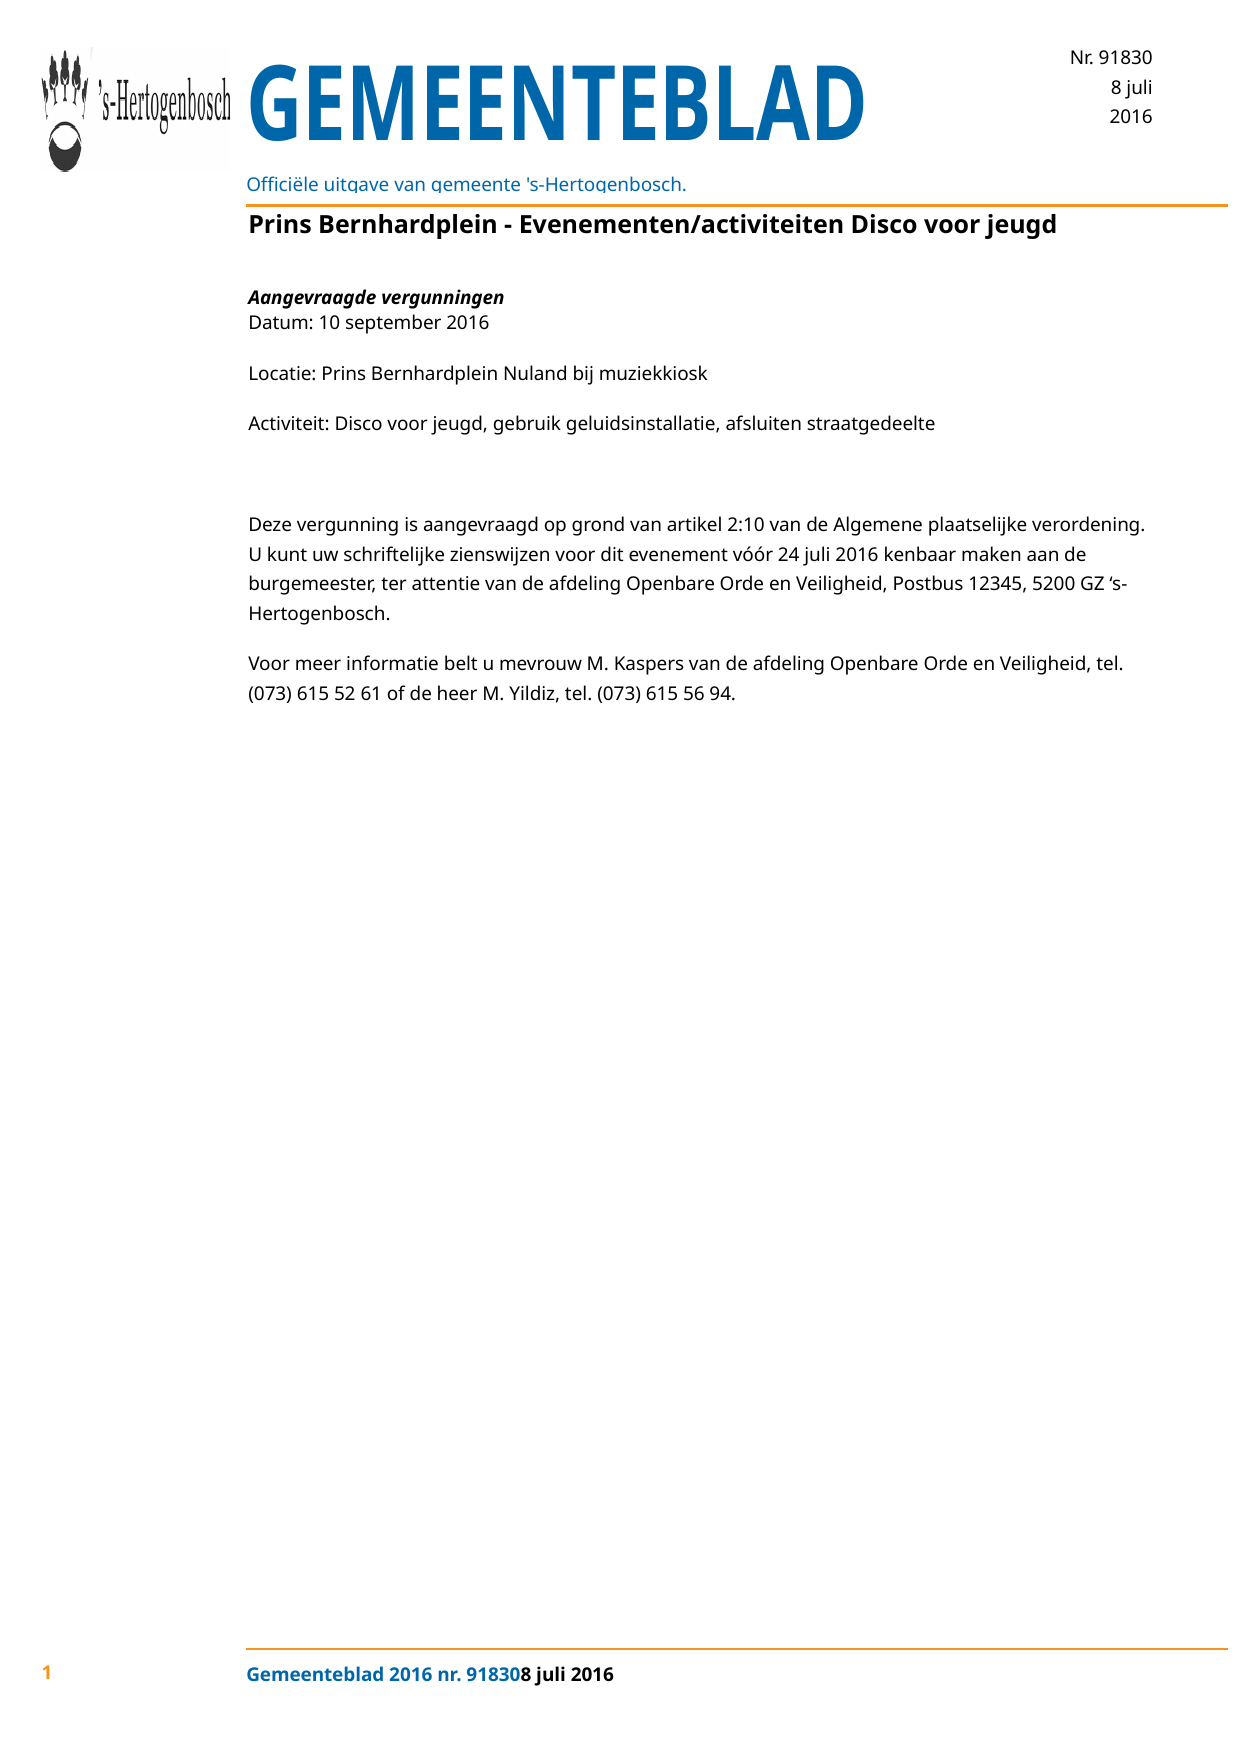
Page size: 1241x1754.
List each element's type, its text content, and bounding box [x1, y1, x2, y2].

text Aangevraagde vergunningen [248, 284, 1152, 309]
text Voor meer informatie belt u mevrouw M. Kaspers van de afdeling Openbare Orde en Veiligheid, tel. (073) 615 52 61 of de heer M. Yildiz, tel. (073) 615 56 94. [248, 650, 1152, 706]
text Deze vergunning is aangevraagd op grond van artikel 2:10 van de Algemene plaatselijke verordening. U kunt uw schriftelijke zienswijzen voor dit evenement vóór 24 juli 2016 kenbaar maken aan de burgemeester, ter attentie van de afdeling Openbare Orde en Veiligheid, Postbus 12345, 5200 GZ ‘s-Hertogenbosch. [248, 511, 1152, 626]
text Prins Bernhardplein - Evenementen/activiteiten Disco voor jeugd [248, 207, 1152, 241]
text Activiteit: Disco voor jeugd, gebruik geluidsinstallatie, afsluiten straatgedeelte [248, 410, 1152, 436]
picture [41, 47, 231, 172]
text Datum: 10 september 2016 [248, 309, 1152, 335]
text Locatie: Prins Bernhardplein Nuland bij muziekkiosk [248, 360, 1152, 386]
